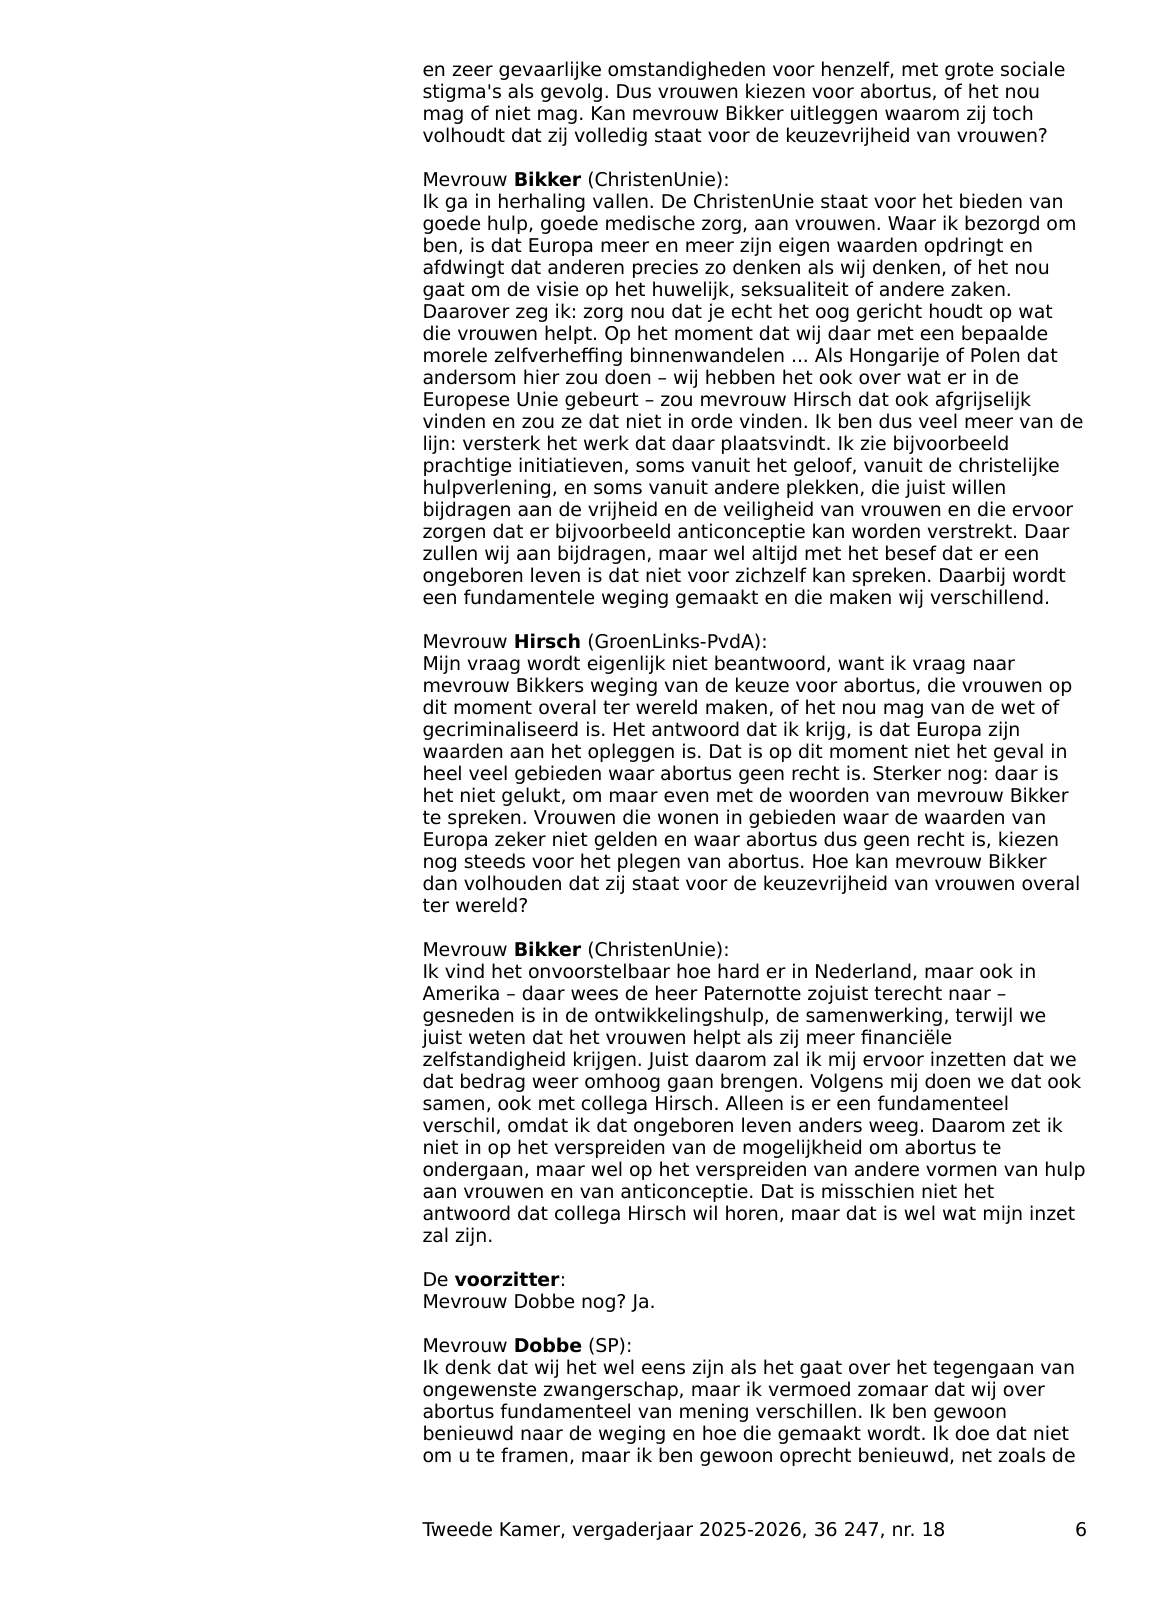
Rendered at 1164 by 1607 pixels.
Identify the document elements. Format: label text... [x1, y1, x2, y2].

text Mevrouw Dobbe nog? Ja. [422, 1291, 1087, 1313]
text Mevrouw Bikker (ChristenUnie): [422, 939, 1087, 961]
text Mevrouw Dobbe (SP): [422, 1335, 1087, 1357]
text Ik denk dat wij het wel eens zijn als het gaat over het tegengaan van ongewenste zwangerschap, maar ik vermoed zomaar dat wij over abortus fundamenteel van mening verschillen. Ik ben gewoon benieuwd naar de weging en hoe die gemaakt wordt. Ik doe dat niet om u te framen, maar ik ben gewoon oprecht benieuwd, net zoals de [422, 1357, 1087, 1467]
text Mevrouw Bikker (ChristenUnie): [422, 169, 1087, 191]
text Ik vind het onvoorstelbaar hoe hard er in Nederland, maar ook in Amerika – daar wees de heer Paternotte zojuist terecht naar – gesneden is in de ontwikkelingshulp, de samenwerking, terwijl we juist weten dat het vrouwen helpt als zij meer financiële zelfstandigheid krijgen. Juist daarom zal ik mij ervoor inzetten dat we dat bedrag weer omhoog gaan brengen. Volgens mij doen we dat ook samen, ook met collega Hirsch. Alleen is er een fundamenteel verschil, omdat ik dat ongeboren leven anders weeg. Daarom zet ik niet in op het verspreiden van de mogelijkheid om abortus te ondergaan, maar wel op het verspreiden van andere vormen van hulp aan vrouwen en van anticonceptie. Dat is misschien niet het antwoord dat collega Hirsch wil horen, maar dat is wel wat mijn inzet zal zijn. [422, 961, 1087, 1247]
text Ik ga in herhaling vallen. De ChristenUnie staat voor het bieden van goede hulp, goede medische zorg, aan vrouwen. Waar ik bezorgd om ben, is dat Europa meer en meer zijn eigen waarden opdringt en afdwingt dat anderen precies zo denken als wij denken, of het nou gaat om de visie op het huwelijk, seksualiteit of andere zaken. Daarover zeg ik: zorg nou dat je echt het oog gericht houdt op wat die vrouwen helpt. Op het moment dat wij daar met een bepaalde morele zelfverheffing binnenwandelen ... Als Hongarije of Polen dat andersom hier zou doen – wij hebben het ook over wat er in de Europese Unie gebeurt – zou mevrouw Hirsch dat ook afgrijselijk vinden en zou ze dat niet in orde vinden. Ik ben dus veel meer van de lijn: versterk het werk dat daar plaatsvindt. Ik zie bijvoorbeeld prachtige initiatieven, soms vanuit het geloof, vanuit de christelijke hulpverlening, en soms vanuit andere plekken, die juist willen bijdragen aan de vrijheid en de veiligheid van vrouwen en die ervoor zorgen dat er bijvoorbeeld anticonceptie kan worden verstrekt. Daar zullen wij aan bijdragen, maar wel altijd met het besef dat er een ongeboren leven is dat niet voor zichzelf kan spreken. Daarbij wordt een fundamentele weging gemaakt en die maken wij verschillend. [422, 191, 1087, 609]
text De voorzitter: [422, 1269, 1087, 1291]
text Mijn vraag wordt eigenlijk niet beantwoord, want ik vraag naar mevrouw Bikkers weging van de keuze voor abortus, die vrouwen op dit moment overal ter wereld maken, of het nou mag van de wet of gecriminaliseerd is. Het antwoord dat ik krijg, is dat Europa zijn waarden aan het opleggen is. Dat is op dit moment niet het geval in heel veel gebieden waar abortus geen recht is. Sterker nog: daar is het niet gelukt, om maar even met de woorden van mevrouw Bikker te spreken. Vrouwen die wonen in gebieden waar de waarden van Europa zeker niet gelden en waar abortus dus geen recht is, kiezen nog steeds voor het plegen van abortus. Hoe kan mevrouw Bikker dan volhouden dat zij staat voor de keuzevrijheid van vrouwen overal ter wereld? [422, 653, 1087, 917]
text Mevrouw Hirsch (GroenLinks-PvdA): [422, 631, 1087, 653]
text en zeer gevaarlijke omstandigheden voor henzelf, met grote sociale stigma's als gevolg. Dus vrouwen kiezen voor abortus, of het nou mag of niet mag. Kan mevrouw Bikker uitleggen waarom zij toch volhoudt dat zij volledig staat voor de keuzevrijheid van vrouwen? [422, 59, 1087, 147]
